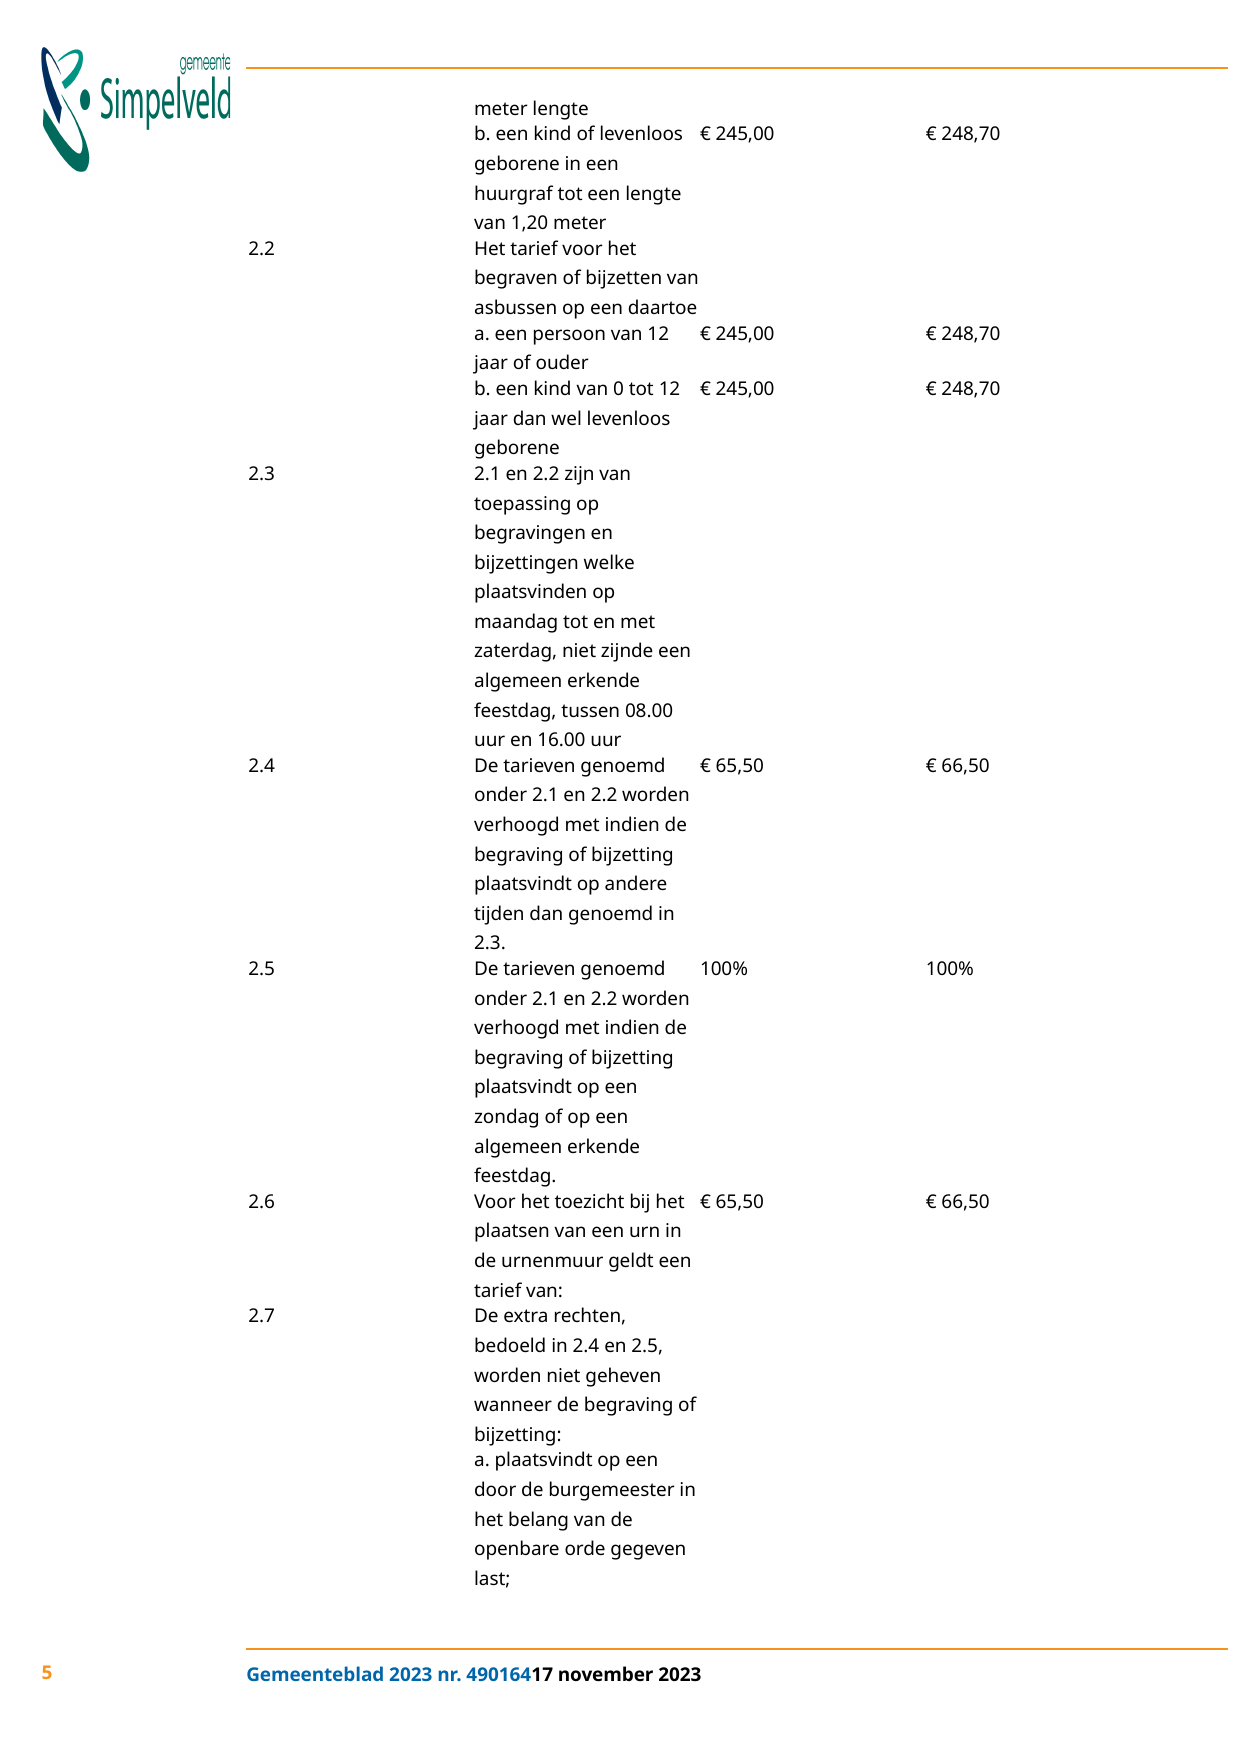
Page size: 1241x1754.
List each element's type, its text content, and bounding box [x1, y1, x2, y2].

table_cell 2.4 [248, 752, 474, 955]
table_cell € 248,70 [926, 320, 1152, 375]
table_cell [926, 460, 1152, 752]
table_cell [700, 460, 926, 752]
table_cell [926, 95, 1152, 121]
table_cell € 248,70 [926, 375, 1152, 460]
table_cell [700, 235, 926, 320]
table_cell [248, 1447, 474, 1591]
table_cell 2.6 [248, 1188, 474, 1303]
table_cell a. plaatsvindt op een door de burgemeester in het belang van de openbare orde gegeven last; [474, 1447, 700, 1591]
table_cell b. een kind van 0 tot 12 jaar dan wel levenloos geborene [474, 375, 700, 460]
table_cell Voor het toezicht bij het plaatsen van een urn in de urnenmuur geldt een tarief van: [474, 1188, 700, 1303]
table_cell € 245,00 [700, 375, 926, 460]
table_cell € 66,50 [926, 1188, 1152, 1303]
table_cell De extra rechten, bedoeld in 2.4 en 2.5, worden niet geheven wanneer de begraving of bijzetting: [474, 1303, 700, 1447]
table_cell [926, 1303, 1152, 1447]
table_cell 100% [700, 955, 926, 1188]
table_cell [248, 320, 474, 375]
table_cell 100% [926, 955, 1152, 1188]
table_cell Het tarief voor het begraven of bijzetten van asbussen op een daartoe [474, 235, 700, 320]
table_cell € 65,50 [700, 1188, 926, 1303]
table_cell [700, 95, 926, 121]
table_cell € 66,50 [926, 752, 1152, 955]
table_cell 2.7 [248, 1303, 474, 1447]
table_cell 2.2 [248, 235, 474, 320]
table_cell 2.5 [248, 955, 474, 1188]
table_cell [926, 1447, 1152, 1591]
table_cell [700, 1303, 926, 1447]
table_cell b. een kind of levenloos geborene in een huurgraf tot een lengte van 1,20 meter [474, 121, 700, 235]
table_cell meter lengte [474, 95, 700, 121]
table_cell De tarieven genoemd onder 2.1 en 2.2 worden verhoogd met indien de begraving of bijzetting plaatsvindt op andere tijden dan genoemd in 2.3. [474, 752, 700, 955]
table_cell De tarieven genoemd onder 2.1 en 2.2 worden verhoogd met indien de begraving of bijzetting plaatsvindt op een zondag of op een algemeen erkende feestdag. [474, 955, 700, 1188]
table_cell a. een persoon van 12 jaar of ouder [474, 320, 700, 375]
table_cell [700, 1447, 926, 1591]
table_cell 2.1 en 2.2 zijn van toepassing op begravingen en bijzettingen welke plaatsvinden op maandag tot en met zaterdag, niet zijnde een algemeen erkende feestdag, tussen 08.00 uur en 16.00 uur [474, 460, 700, 752]
table_cell [926, 235, 1152, 320]
picture [41, 47, 231, 172]
table_cell [248, 121, 474, 235]
table_cell [248, 375, 474, 460]
table_cell 2.3 [248, 460, 474, 752]
table_cell € 245,00 [700, 320, 926, 375]
table_cell € 248,70 [926, 121, 1152, 235]
table_cell [248, 95, 474, 121]
table_cell € 65,50 [700, 752, 926, 955]
table_cell € 245,00 [700, 121, 926, 235]
